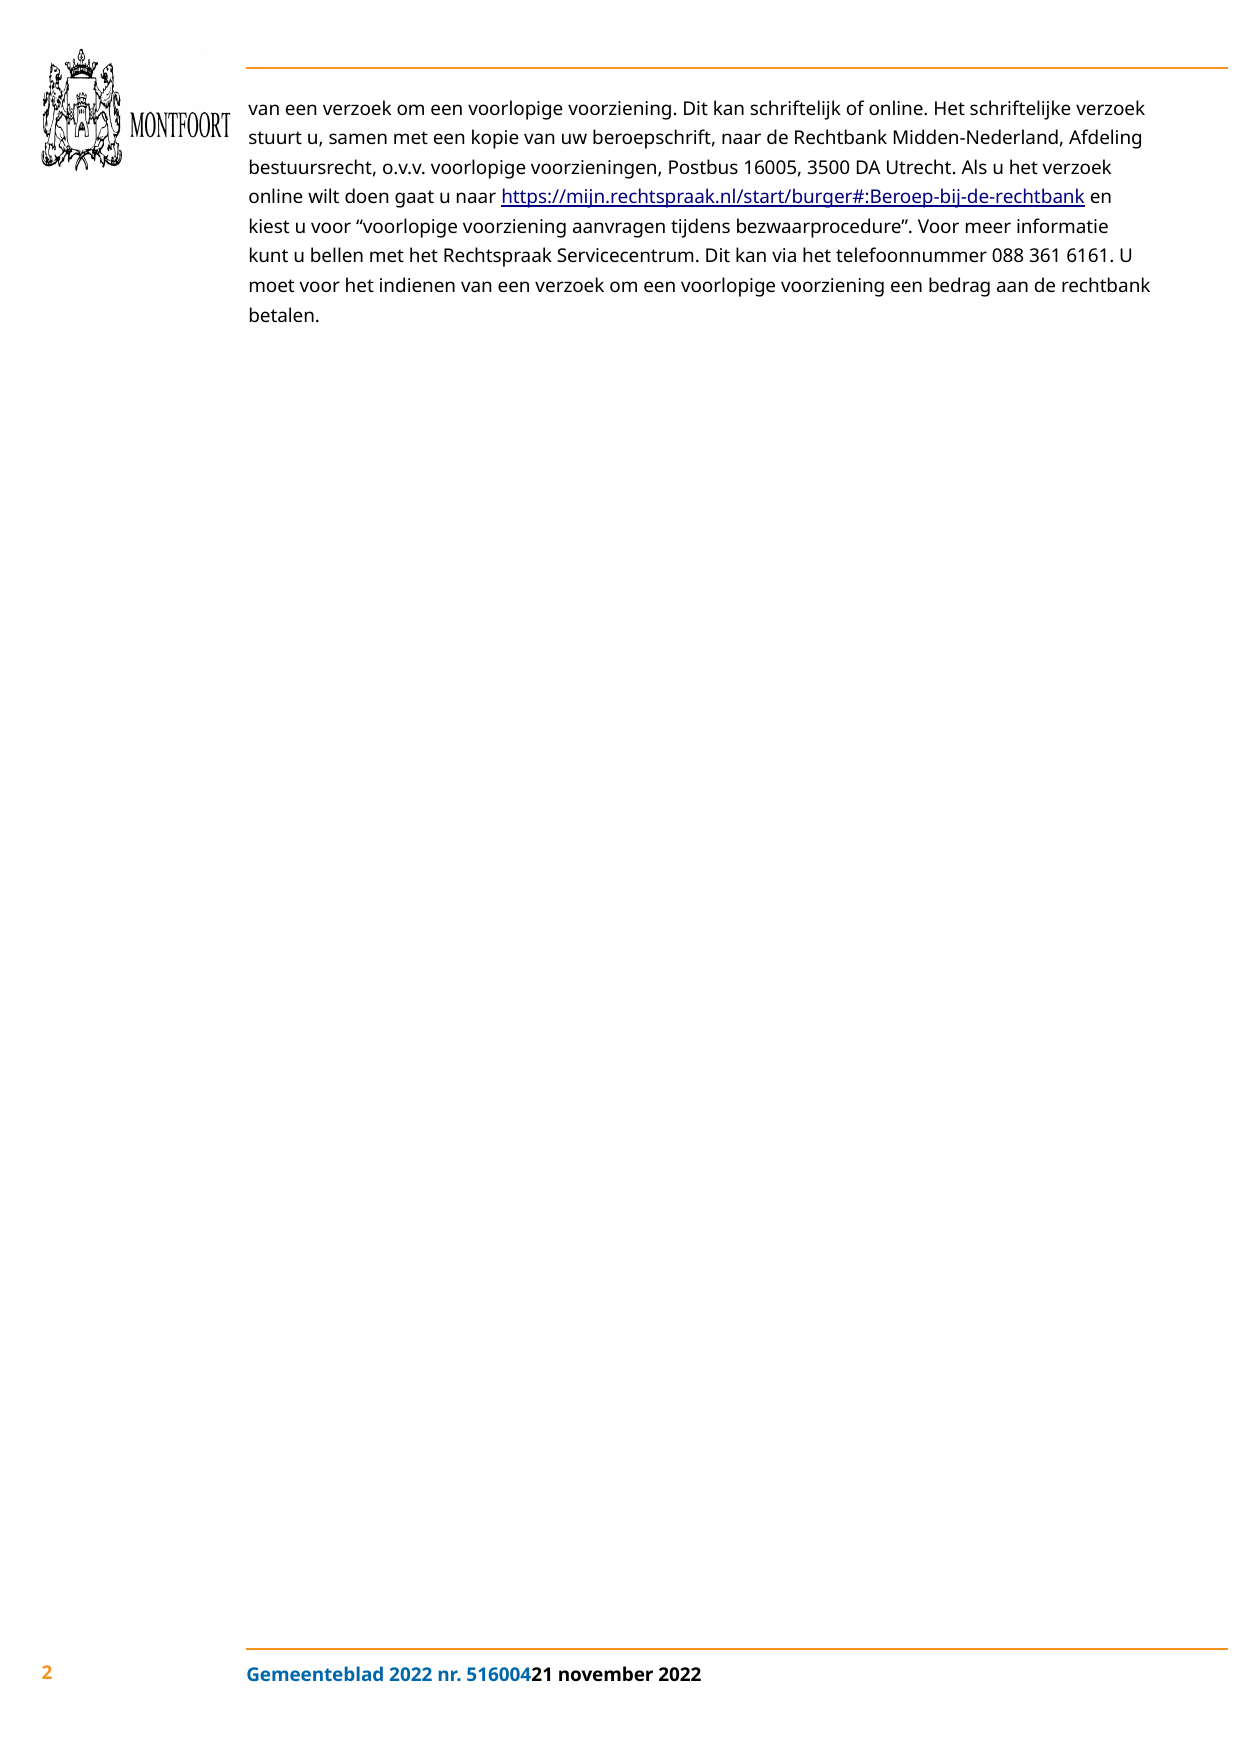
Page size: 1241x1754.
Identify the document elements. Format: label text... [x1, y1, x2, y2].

picture [41, 47, 231, 172]
text van een verzoek om een voorlopige voorziening. Dit kan schriftelijk of online. Het schriftelijke verzoek stuurt u, samen met een kopie van uw beroepschrift, naar de Rechtbank Midden-Nederland, Afdeling bestuursrecht, o.v.v. voorlopige voorzieningen, Postbus 16005, 3500 DA Utrecht. Als u het verzoek online wilt doen gaat u naar https://mijn.rechtspraak.nl/start/burger#:Beroep-bij-de-rechtbank en kiest u voor “voorlopige voorziening aanvragen tijdens bezwaarprocedure”. Voor meer informatie kunt u bellen met het Rechtspraak Servicecentrum. Dit kan via het telefoonnummer 088 361 6161. U moet voor het indienen van een verzoek om een voorlopige voorziening een bedrag aan de rechtbank betalen. [248, 95, 1152, 328]
